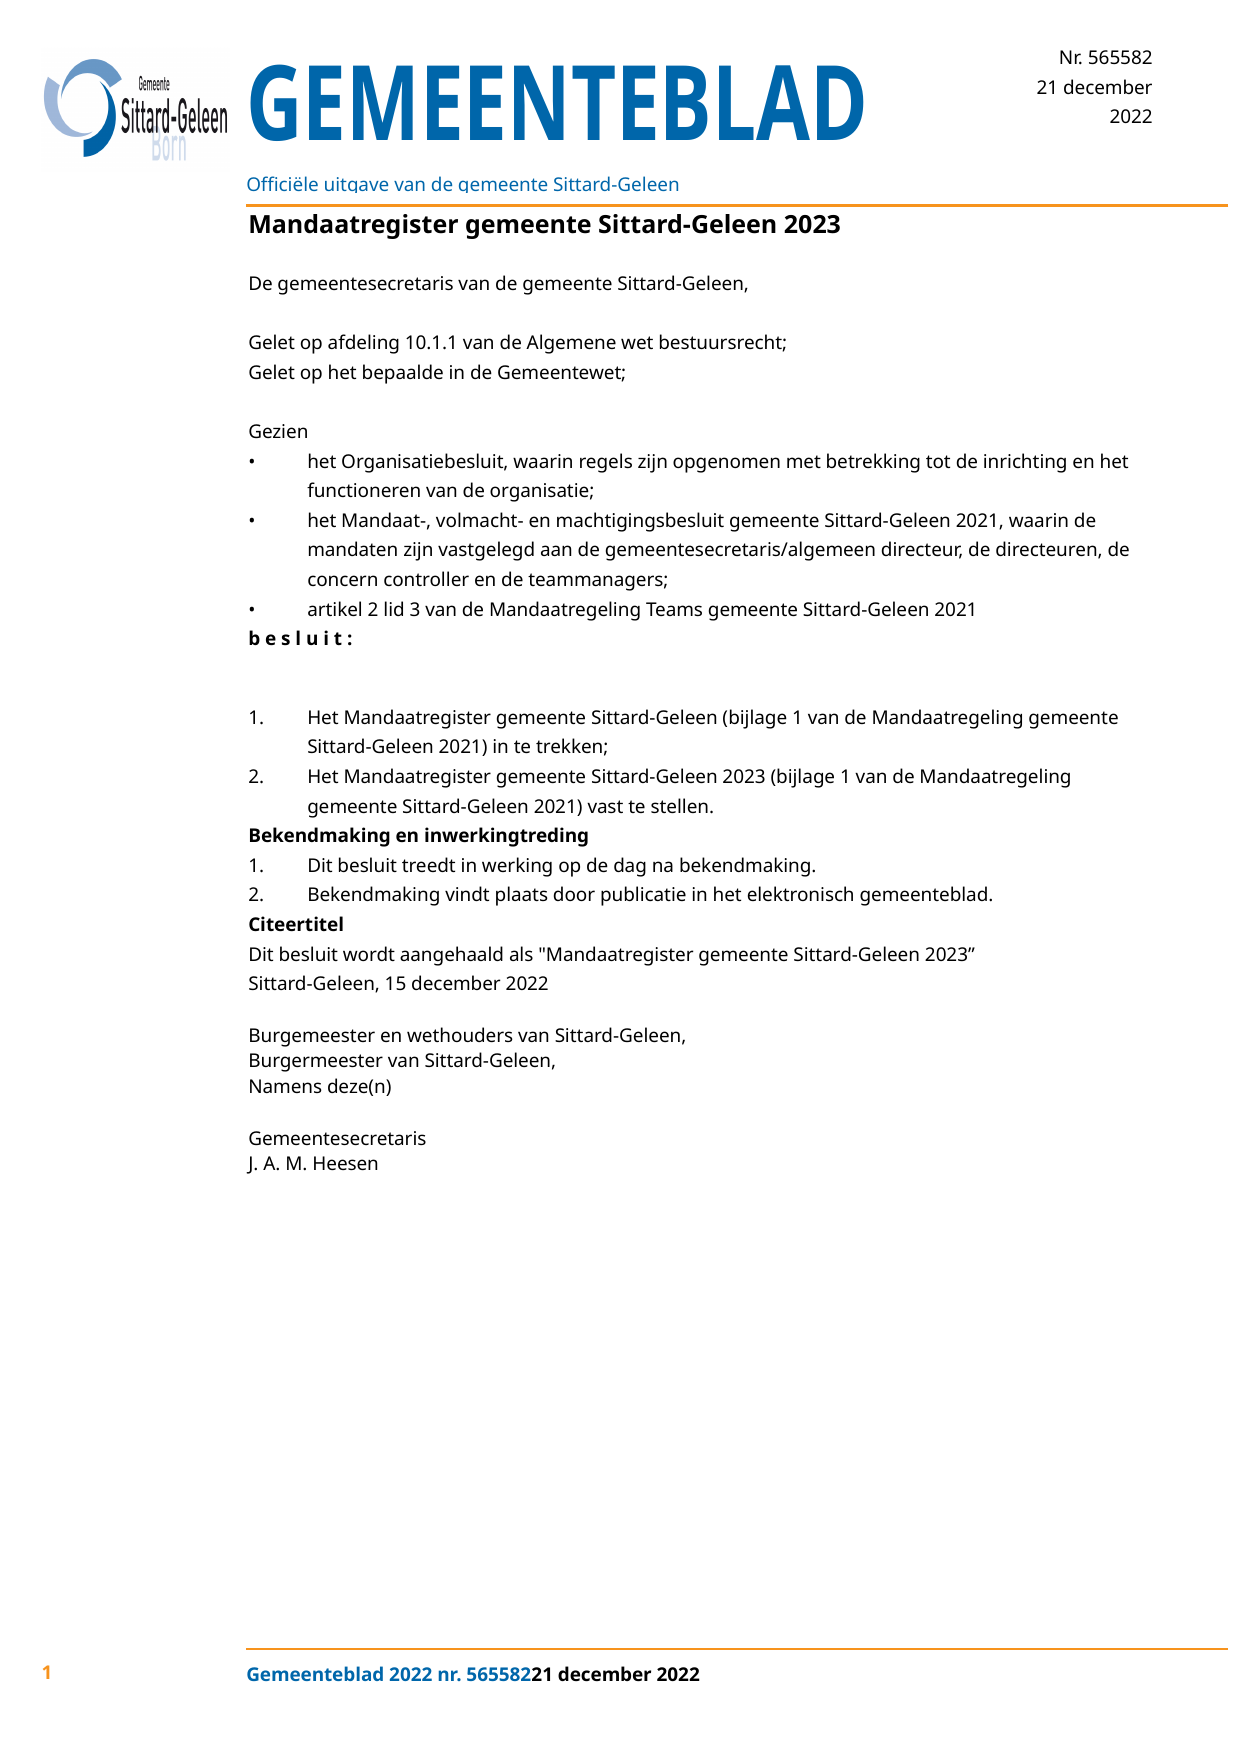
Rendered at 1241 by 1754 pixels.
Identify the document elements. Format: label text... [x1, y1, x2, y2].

list Dit besluit treedt in werking op de dag na bekendmaking. [248, 852, 1152, 878]
text Bekendmaking en inwerkingtreding [248, 822, 1152, 848]
list Het Mandaatregister gemeente Sittard-Geleen 2023 (bijlage 1 van de Mandaatregeling gemeente Sittard-Geleen 2021) vast te stellen. [248, 763, 1152, 819]
text Burgemeester en wethouders van Sittard-Geleen, [248, 1022, 1152, 1048]
text Gezien [248, 418, 1152, 444]
text Sittard-Geleen, 15 december 2022 [248, 970, 1152, 996]
text Citeertitel [248, 911, 1152, 937]
picture [41, 47, 231, 172]
list artikel 2 lid 3 van de Mandaatregeling Teams gemeente Sittard-Geleen 2021 [248, 596, 1152, 621]
list Het Mandaatregister gemeente Sittard-Geleen (bijlage 1 van de Mandaatregeling gemeente Sittard-Geleen 2021) in te trekken; [248, 704, 1152, 759]
list Bekendmaking vindt plaats door publicatie in het elektronisch gemeenteblad. [248, 882, 1152, 907]
text Burgermeester van Sittard-Geleen, [248, 1048, 1152, 1073]
text Mandaatregister gemeente Sittard-Geleen 2023 [248, 207, 1152, 241]
text Namens deze(n) [248, 1073, 1152, 1099]
text De gemeentesecretaris van de gemeente Sittard-Geleen, [248, 270, 1152, 296]
text b e s l u i t : [248, 625, 1152, 651]
list het Organisatiebesluit, waarin regels zijn opgenomen met betrekking tot de inrichting en het functioneren van de organisatie; [248, 448, 1152, 503]
list het Mandaat-, volmacht- en machtigingsbesluit gemeente Sittard-Geleen 2021, waarin de mandaten zijn vastgelegd aan de gemeentesecretaris/algemeen directeur, de directeuren, de concern controller en de teammanagers; [248, 507, 1152, 592]
text Dit besluit wordt aangehaald als "Mandaatregister gemeente Sittard-Geleen 2023” [248, 941, 1152, 967]
text Gelet op afdeling 10.1.1 van de Algemene wet bestuursrecht; [248, 329, 1152, 355]
text Gemeentesecretaris [248, 1125, 1152, 1151]
text J. A. M. Heesen [248, 1151, 1152, 1176]
text Gelet op het bepaalde in de Gemeentewet; [248, 359, 1152, 385]
